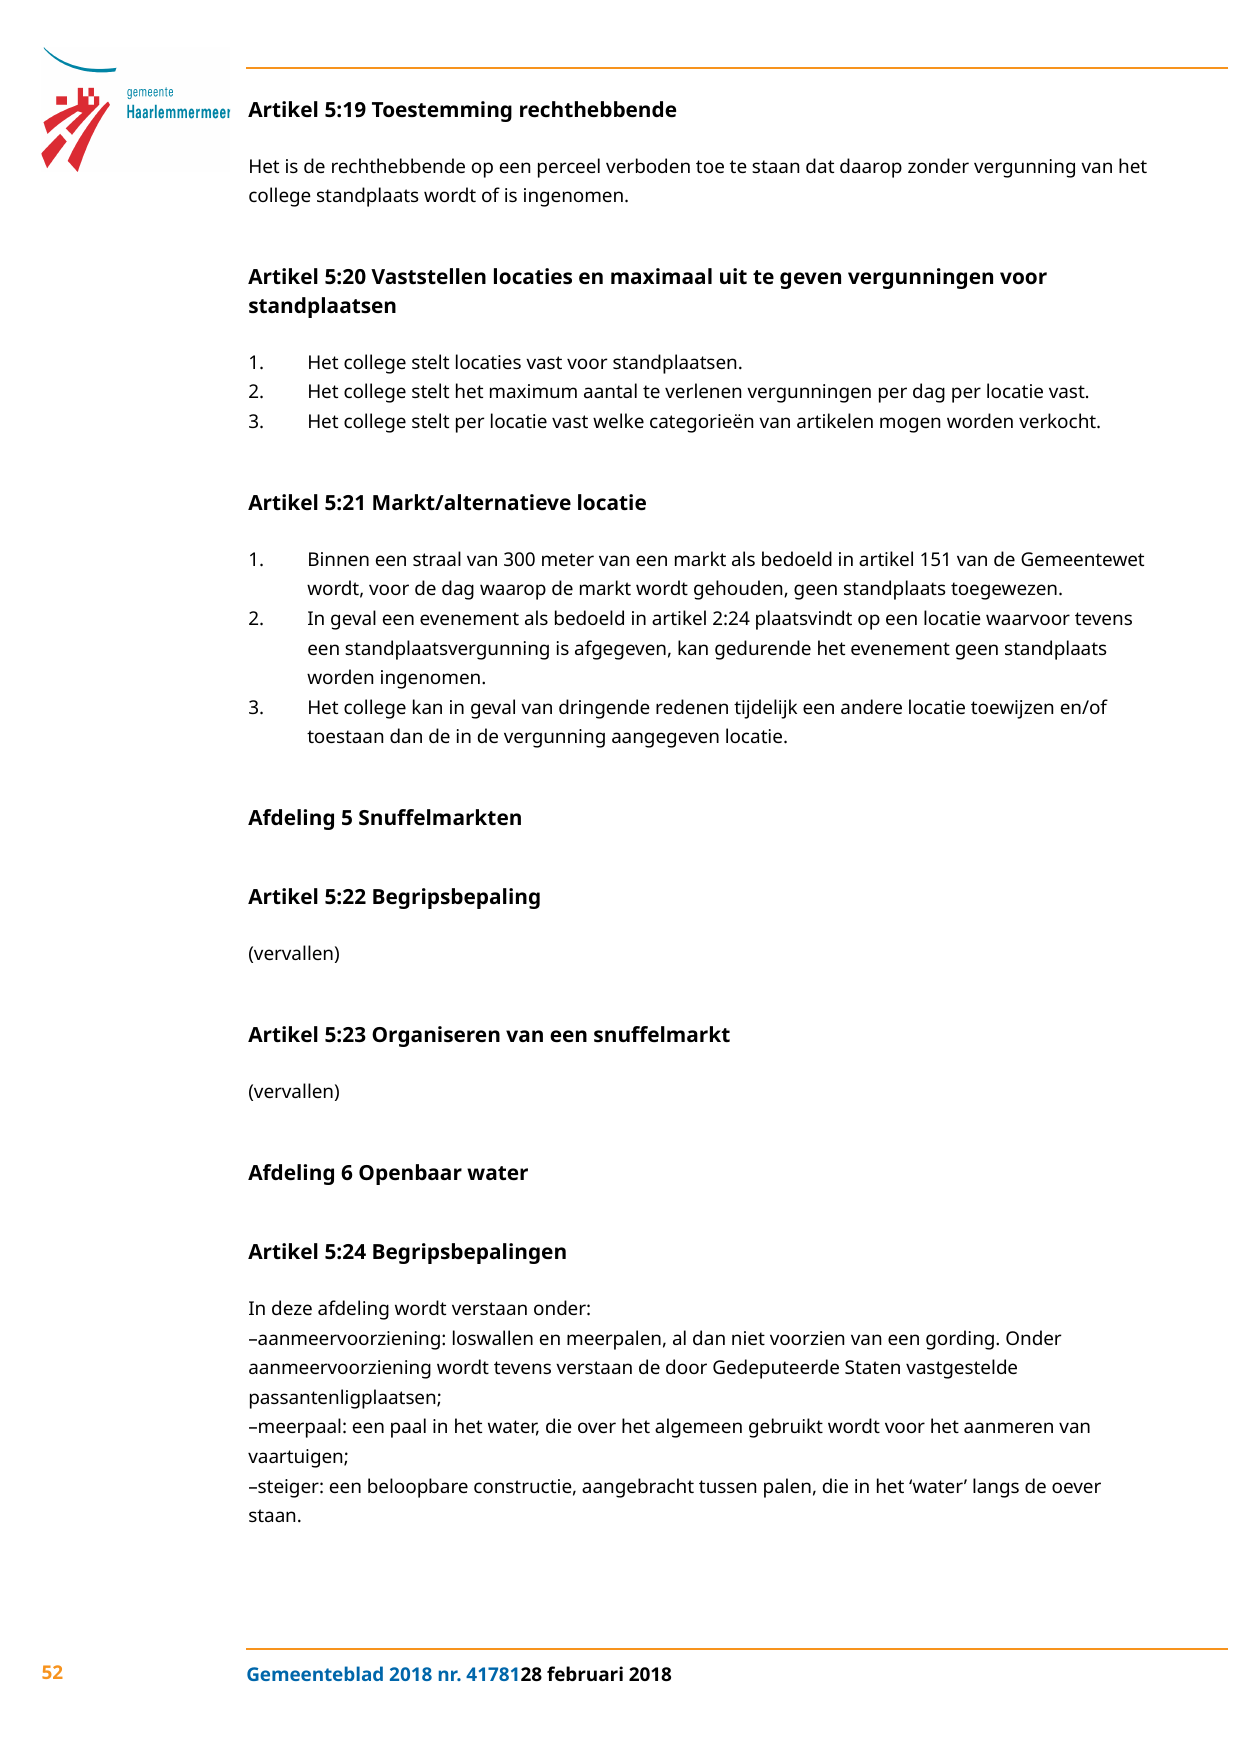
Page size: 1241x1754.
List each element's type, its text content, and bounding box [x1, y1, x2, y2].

text Artikel 5:22 Begripsbepaling [248, 882, 1152, 911]
text Artikel 5:21 Markt/alternatieve locatie [248, 488, 1152, 516]
list Het college stelt het maximum aantal te verlenen vergunningen per dag per locatie vast. [248, 378, 1152, 404]
text Het is de rechthebbende op een perceel verboden toe te staan dat daarop zonder vergunning van het college standplaats wordt of is ingenomen. [248, 153, 1152, 208]
text Afdeling 6 Openbaar water [248, 1158, 1152, 1187]
picture [41, 47, 231, 172]
list Het college stelt per locatie vast welke categorieën van artikelen mogen worden verkocht. [248, 408, 1152, 434]
text Artikel 5:20 Vaststellen locaties en maximaal uit te geven vergunningen voor standplaatsen [248, 262, 1152, 319]
text Artikel 5:24 Begripsbepalingen [248, 1237, 1152, 1266]
text Artikel 5:19 Toestemming rechthebbende [248, 95, 1152, 123]
text –meerpaal: een paal in het water, die over het algemeen gebruikt wordt voor het aanmeren van vaartuigen; [248, 1414, 1152, 1469]
text Artikel 5:23 Organiseren van een snuffelmarkt [248, 1020, 1152, 1049]
list Het college kan in geval van dringende redenen tijdelijk een andere locatie toewijzen en/of toestaan dan de in de vergunning aangegeven locatie. [248, 694, 1152, 749]
list Het college stelt locaties vast voor standplaatsen. [248, 349, 1152, 374]
text –steiger: een beloopbare constructie, aangebracht tussen palen, die in het ‘water’ langs de oever staan. [248, 1473, 1152, 1528]
text (vervallen) [248, 1078, 1152, 1104]
list Binnen een straal van 300 meter van een markt als bedoeld in artikel 151 van de Gemeentewet wordt, voor de dag waarop de markt wordt gehouden, geen standplaats toegewezen. [248, 546, 1152, 601]
list In geval een evenement als bedoeld in artikel 2:24 plaatsvindt op een locatie waarvoor tevens een standplaatsvergunning is afgegeven, kan gedurende het evenement geen standplaats worden ingenomen. [248, 605, 1152, 690]
text –aanmeervoorziening: loswallen en meerpalen, al dan niet voorzien van een gording. Onder aanmeervoorziening wordt tevens verstaan de door Gedeputeerde Staten vastgestelde passantenligplaatsen; [248, 1325, 1152, 1410]
text (vervallen) [248, 940, 1152, 966]
text Afdeling 5 Snuffelmarkten [248, 803, 1152, 832]
text In deze afdeling wordt verstaan onder: [248, 1295, 1152, 1321]
